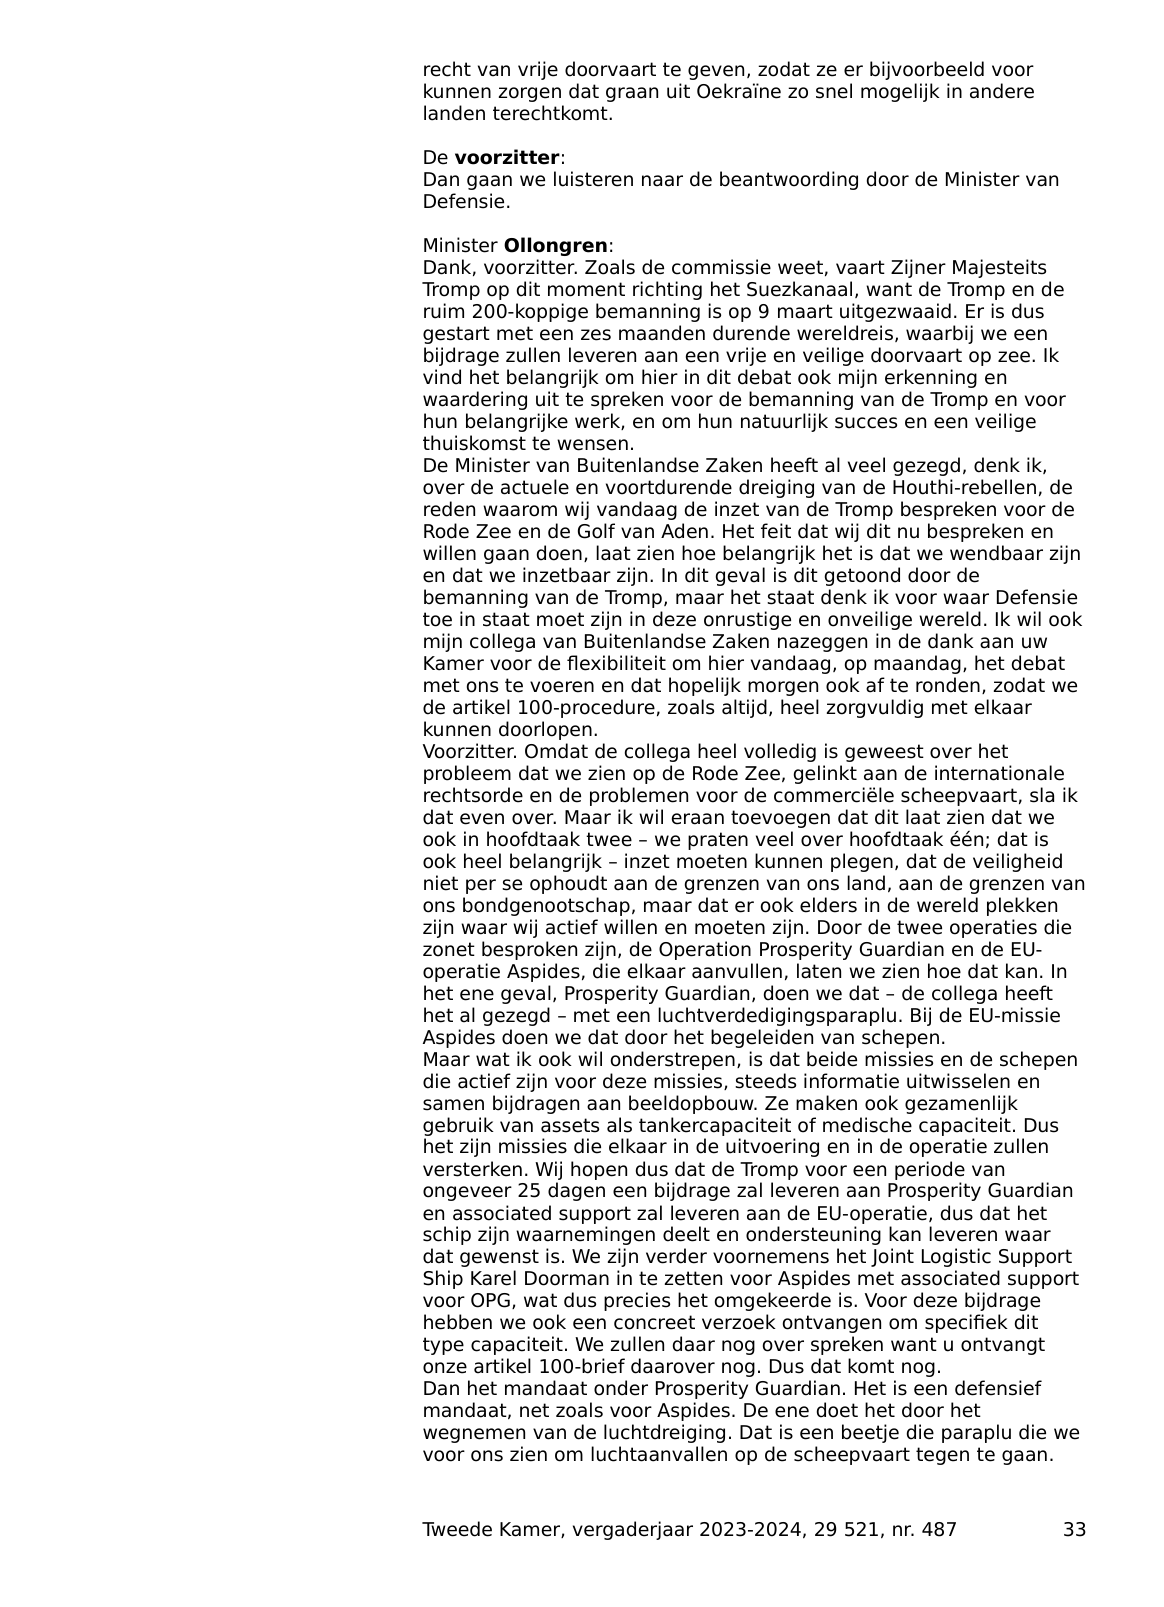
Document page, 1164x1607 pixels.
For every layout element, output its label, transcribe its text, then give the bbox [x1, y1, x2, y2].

text Dank, voorzitter. Zoals de commissie weet, vaart Zijner Majesteits Tromp op dit moment richting het Suezkanaal, want de Tromp en de ruim 200-koppige bemanning is op 9 maart uitgezwaaid. Er is dus gestart met een zes maanden durende wereldreis, waarbij we een bijdrage zullen leveren aan een vrije en veilige doorvaart op zee. Ik vind het belangrijk om hier in dit debat ook mijn erkenning en waardering uit te spreken voor de bemanning van de Tromp en voor hun belangrijke werk, en om hun natuurlijk succes en een veilige thuiskomst te wensen. [422, 257, 1087, 455]
text recht van vrije doorvaart te geven, zodat ze er bijvoorbeeld voor kunnen zorgen dat graan uit Oekraïne zo snel mogelijk in andere landen terechtkomt. [422, 59, 1087, 125]
text De voorzitter: [422, 147, 1087, 169]
text De Minister van Buitenlandse Zaken heeft al veel gezegd, denk ik, over de actuele en voortdurende dreiging van de Houthi-rebellen, de reden waarom wij vandaag de inzet van de Tromp bespreken voor de Rode Zee en de Golf van Aden. Het feit dat wij dit nu bespreken en willen gaan doen, laat zien hoe belangrijk het is dat we wendbaar zijn en dat we inzetbaar zijn. In dit geval is dit getoond door de bemanning van de Tromp, maar het staat denk ik voor waar Defensie toe in staat moet zijn in deze onrustige en onveilige wereld. Ik wil ook mijn collega van Buitenlandse Zaken nazeggen in de dank aan uw Kamer voor de flexibiliteit om hier vandaag, op maandag, het debat met ons te voeren en dat hopelijk morgen ook af te ronden, zodat we de artikel 100-procedure, zoals altijd, heel zorgvuldig met elkaar kunnen doorlopen. [422, 455, 1087, 741]
text Maar wat ik ook wil onderstrepen, is dat beide missies en de schepen die actief zijn voor deze missies, steeds informatie uitwisselen en samen bijdragen aan beeldopbouw. Ze maken ook gezamenlijk gebruik van assets als tankercapaciteit of medische capaciteit. Dus het zijn missies die elkaar in de uitvoering en in de operatie zullen versterken. Wij hopen dus dat de Tromp voor een periode van ongeveer 25 dagen een bijdrage zal leveren aan Prosperity Guardian en associated support zal leveren aan de EU-operatie, dus dat het schip zijn waarnemingen deelt en ondersteuning kan leveren waar dat gewenst is. We zijn verder voornemens het Joint Logistic Support Ship Karel Doorman in te zetten voor Aspides met associated support voor OPG, wat dus precies het omgekeerde is. Voor deze bijdrage hebben we ook een concreet verzoek ontvangen om specifiek dit type capaciteit. We zullen daar nog over spreken want u ontvangt onze artikel 100-brief daarover nog. Dus dat komt nog. [422, 1048, 1087, 1378]
text Voorzitter. Omdat de collega heel volledig is geweest over het probleem dat we zien op de Rode Zee, gelinkt aan de internationale rechtsorde en de problemen voor de commerciële scheepvaart, sla ik dat even over. Maar ik wil eraan toevoegen dat dit laat zien dat we ook in hoofdtaak twee – we praten veel over hoofdtaak één; dat is ook heel belangrijk – inzet moeten kunnen plegen, dat de veiligheid niet per se ophoudt aan de grenzen van ons land, aan de grenzen van ons bondgenootschap, maar dat er ook elders in de wereld plekken zijn waar wij actief willen en moeten zijn. Door de twee operaties die zonet besproken zijn, de Operation Prosperity Guardian en de EU-operatie Aspides, die elkaar aanvullen, laten we zien hoe dat kan. In het ene geval, Prosperity Guardian, doen we dat – de collega heeft het al gezegd – met een luchtverdedigingsparaplu. Bij de EU-missie Aspides doen we dat door het begeleiden van schepen. [422, 741, 1087, 1048]
text Dan het mandaat onder Prosperity Guardian. Het is een defensief mandaat, net zoals voor Aspides. De ene doet het door het wegnemen van de luchtdreiging. Dat is een beetje die paraplu die we voor ons zien om luchtaanvallen op de scheepvaart tegen te gaan. [422, 1378, 1087, 1466]
text Dan gaan we luisteren naar de beantwoording door de Minister van Defensie. [422, 169, 1087, 213]
text Minister Ollongren: [422, 235, 1087, 257]
